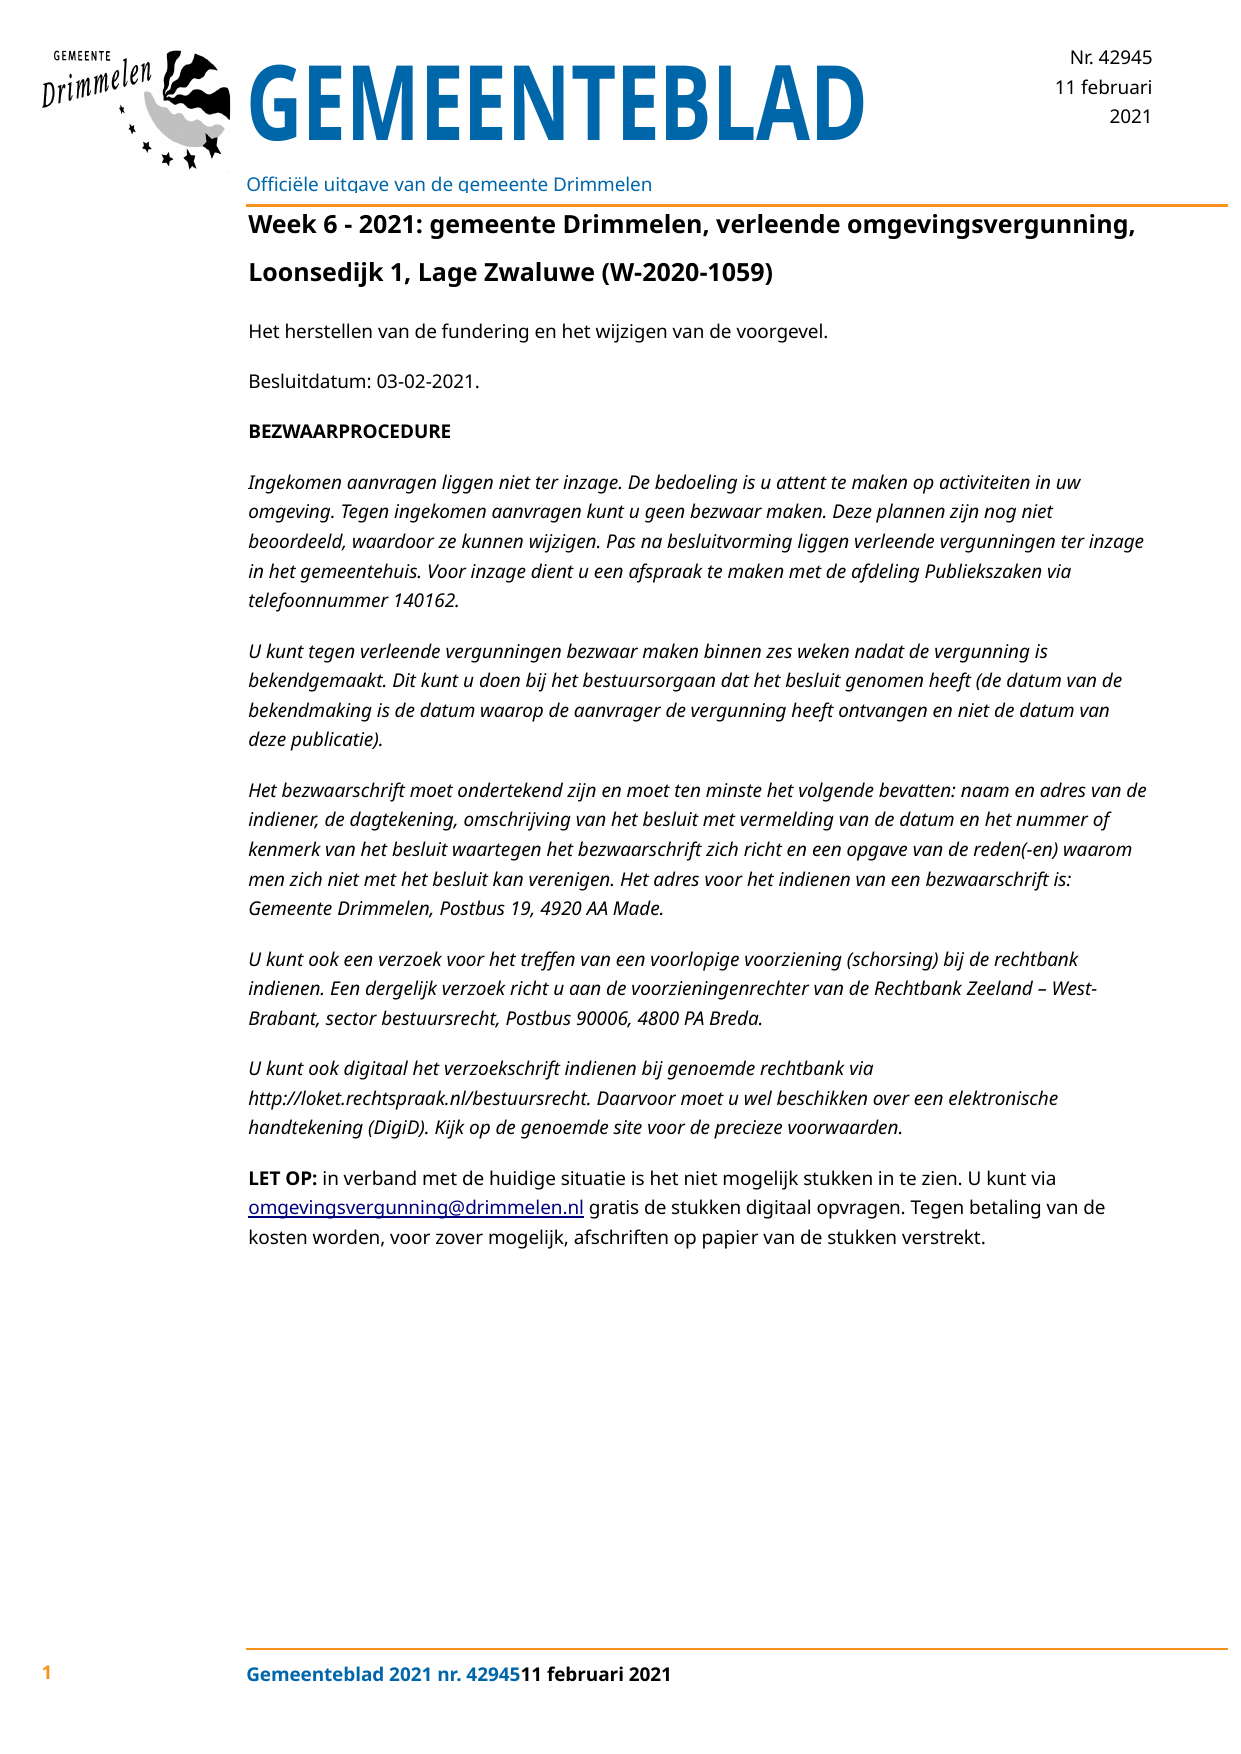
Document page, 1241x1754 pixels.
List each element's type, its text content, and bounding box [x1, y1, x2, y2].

text BEZWAARPROCEDURE [248, 419, 1152, 444]
text Ingekomen aanvragen liggen niet ter inzage. De bedoeling is u attent te maken op activiteiten in uw omgeving. Tegen ingekomen aanvragen kunt u geen bezwaar maken. Deze plannen zijn nog niet beoordeeld, waardoor ze kunnen wijzigen. Pas na besluitvorming liggen verleende vergunningen ter inzage in het gemeentehuis. Voor inzage dient u een afspraak te maken met de afdeling Publiekszaken via telefoonnummer 140162. [248, 469, 1152, 613]
text LET OP: in verband met de huidige situatie is het niet mogelijk stukken in te zien. U kunt via omgevingsvergunning@drimmelen.nl gratis de stukken digitaal opvragen. Tegen betaling van de kosten worden, voor zover mogelijk, afschriften op papier van de stukken verstrekt. [248, 1165, 1152, 1250]
text U kunt ook een verzoek voor het treffen van een voorlopige voorziening (schorsing) bij de rechtbank indienen. Een dergelijk verzoek richt u aan de voorzieningenrechter van de Rechtbank Zeeland – West-Brabant, sector bestuursrecht, Postbus 90006, 4800 PA Breda. [248, 946, 1152, 1031]
text Week 6 - 2021: gemeente Drimmelen, verleende omgevingsvergunning, Loonsedijk 1, Lage Zwaluwe (W-2020-1059) [248, 207, 1152, 288]
text Het bezwaarschrift moet ondertekend zijn en moet ten minste het volgende bevatten: naam en adres van de indiener, de dagtekening, omschrijving van het besluit met vermelding van de datum en het nummer of kenmerk van het besluit waartegen het bezwaarschrift zich richt en een opgave van de reden(-en) waarom men zich niet met het besluit kan verenigen. Het adres voor het indienen van een bezwaarschrift is: Gemeente Drimmelen, Postbus 19, 4920 AA Made. [248, 777, 1152, 921]
text U kunt ook digitaal het verzoekschrift indienen bij genoemde rechtbank via http://loket.rechtspraak.nl/bestuursrecht. Daarvoor moet u wel beschikken over een elektronische handtekening (DigiD). Kijk op de genoemde site voor de precieze voorwaarden. [248, 1055, 1152, 1140]
text U kunt tegen verleende vergunningen bezwaar maken binnen zes weken nadat de vergunning is bekendgemaakt. Dit kunt u doen bij het bestuursorgaan dat het besluit genomen heeft (de datum van de bekendmaking is de datum waarop de aanvrager de vergunning heeft ontvangen en niet de datum van deze publicatie). [248, 638, 1152, 752]
text Besluitdatum: 03-02-2021. [248, 368, 1152, 394]
picture [41, 47, 231, 172]
text Het herstellen van de fundering en het wijzigen van de voorgevel. [248, 318, 1152, 344]
